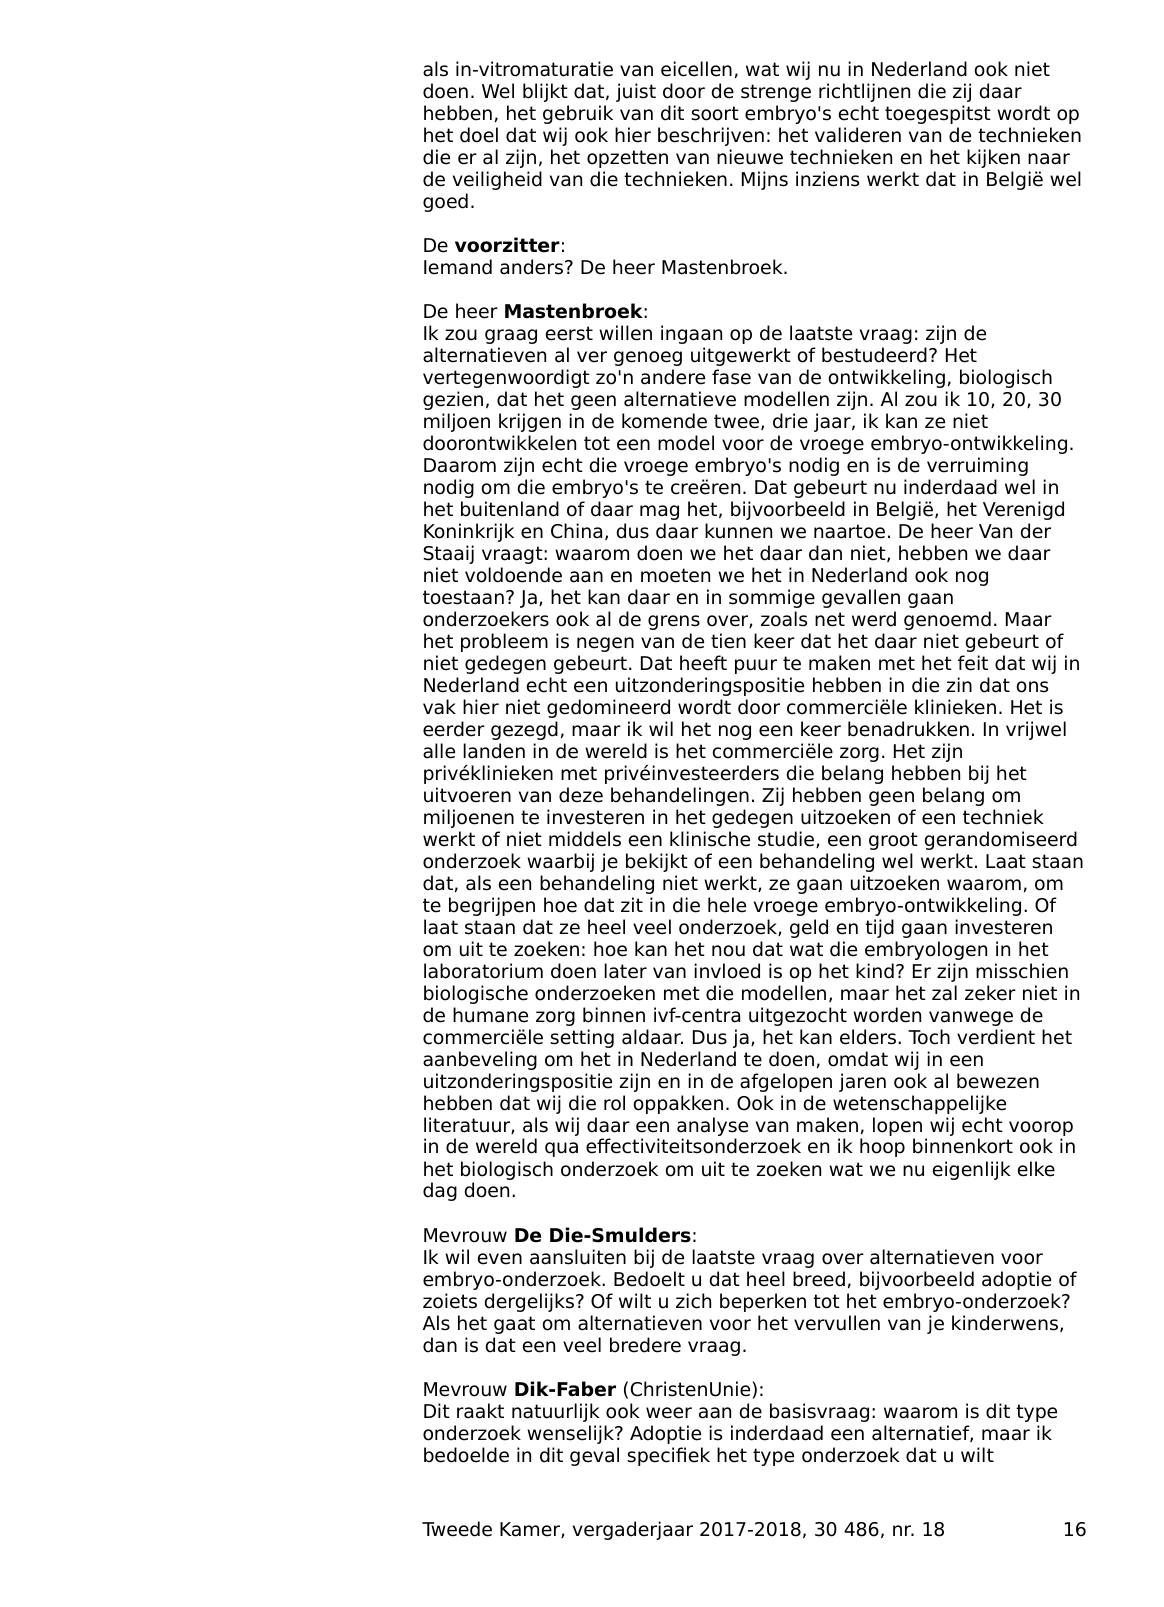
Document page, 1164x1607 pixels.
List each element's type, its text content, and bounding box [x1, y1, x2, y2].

text De heer Mastenbroek: [422, 301, 1087, 323]
text De voorzitter: [422, 235, 1087, 257]
text als in-vitromaturatie van eicellen, wat wij nu in Nederland ook niet doen. Wel blijkt dat, juist door de strenge richtlijnen die zij daar hebben, het gebruik van dit soort embryo's echt toegespitst wordt op het doel dat wij ook hier beschrijven: het valideren van de technieken die er al zijn, het opzetten van nieuwe technieken en het kijken naar de veiligheid van die technieken. Mijns inziens werkt dat in België wel goed. [422, 59, 1087, 213]
text Mevrouw De Die-Smulders: [422, 1224, 1087, 1247]
text Mevrouw Dik-Faber (ChristenUnie): [422, 1379, 1087, 1401]
text Dit raakt natuurlijk ook weer aan de basisvraag: waarom is dit type onderzoek wenselijk? Adoptie is inderdaad een alternatief, maar ik bedoelde in dit geval specifiek het type onderzoek dat u wilt [422, 1401, 1087, 1467]
text Ik zou graag eerst willen ingaan op de laatste vraag: zijn de alternatieven al ver genoeg uitgewerkt of bestudeerd? Het vertegenwoordigt zo'n andere fase van de ontwikkeling, biologisch gezien, dat het geen alternatieve modellen zijn. Al zou ik 10, 20, 30 miljoen krijgen in de komende twee, drie jaar, ik kan ze niet doorontwikkelen tot een model voor de vroege embryo-ontwikkeling. Daarom zijn echt die vroege embryo's nodig en is de verruiming nodig om die embryo's te creëren. Dat gebeurt nu inderdaad wel in het buitenland of daar mag het, bijvoorbeeld in België, het Verenigd Koninkrijk en China, dus daar kunnen we naartoe. De heer Van der Staaij vraagt: waarom doen we het daar dan niet, hebben we daar niet voldoende aan en moeten we het in Nederland ook nog toestaan? Ja, het kan daar en in sommige gevallen gaan onderzoekers ook al de grens over, zoals net werd genoemd. Maar het probleem is negen van de tien keer dat het daar niet gebeurt of niet gedegen gebeurt. Dat heeft puur te maken met het feit dat wij in Nederland echt een uitzonderingspositie hebben in die zin dat ons vak hier niet gedomineerd wordt door commerciële klinieken. Het is eerder gezegd, maar ik wil het nog een keer benadrukken. In vrijwel alle landen in de wereld is het commerciële zorg. Het zijn privéklinieken met privéinvesteerders die belang hebben bij het uitvoeren van deze behandelingen. Zij hebben geen belang om miljoenen te investeren in het gedegen uitzoeken of een techniek werkt of niet middels een klinische studie, een groot gerandomiseerd onderzoek waarbij je bekijkt of een behandeling wel werkt. Laat staan dat, als een behandeling niet werkt, ze gaan uitzoeken waarom, om te begrijpen hoe dat zit in die hele vroege embryo-ontwikkeling. Of laat staan dat ze heel veel onderzoek, geld en tijd gaan investeren om uit te zoeken: hoe kan het nou dat wat die embryologen in het laboratorium doen later van invloed is op het kind? Er zijn misschien biologische onderzoeken met die modellen, maar het zal zeker niet in de humane zorg binnen ivf-centra uitgezocht worden vanwege de commerciële setting aldaar. Dus ja, het kan elders. Toch verdient het aanbeveling om het in Nederland te doen, omdat wij in een uitzonderingspositie zijn en in de afgelopen jaren ook al bewezen hebben dat wij die rol oppakken. Ook in de wetenschappelijke literatuur, als wij daar een analyse van maken, lopen wij echt voorop in de wereld qua effectiviteitsonderzoek en ik hoop binnenkort ook in het biologisch onderzoek om uit te zoeken wat we nu eigenlijk elke dag doen. [422, 323, 1087, 1202]
text Iemand anders? De heer Mastenbroek. [422, 257, 1087, 279]
text Ik wil even aansluiten bij de laatste vraag over alternatieven voor embryo-onderzoek. Bedoelt u dat heel breed, bijvoorbeeld adoptie of zoiets dergelijks? Of wilt u zich beperken tot het embryo-onderzoek? Als het gaat om alternatieven voor het vervullen van je kinderwens, dan is dat een veel bredere vraag. [422, 1247, 1087, 1356]
